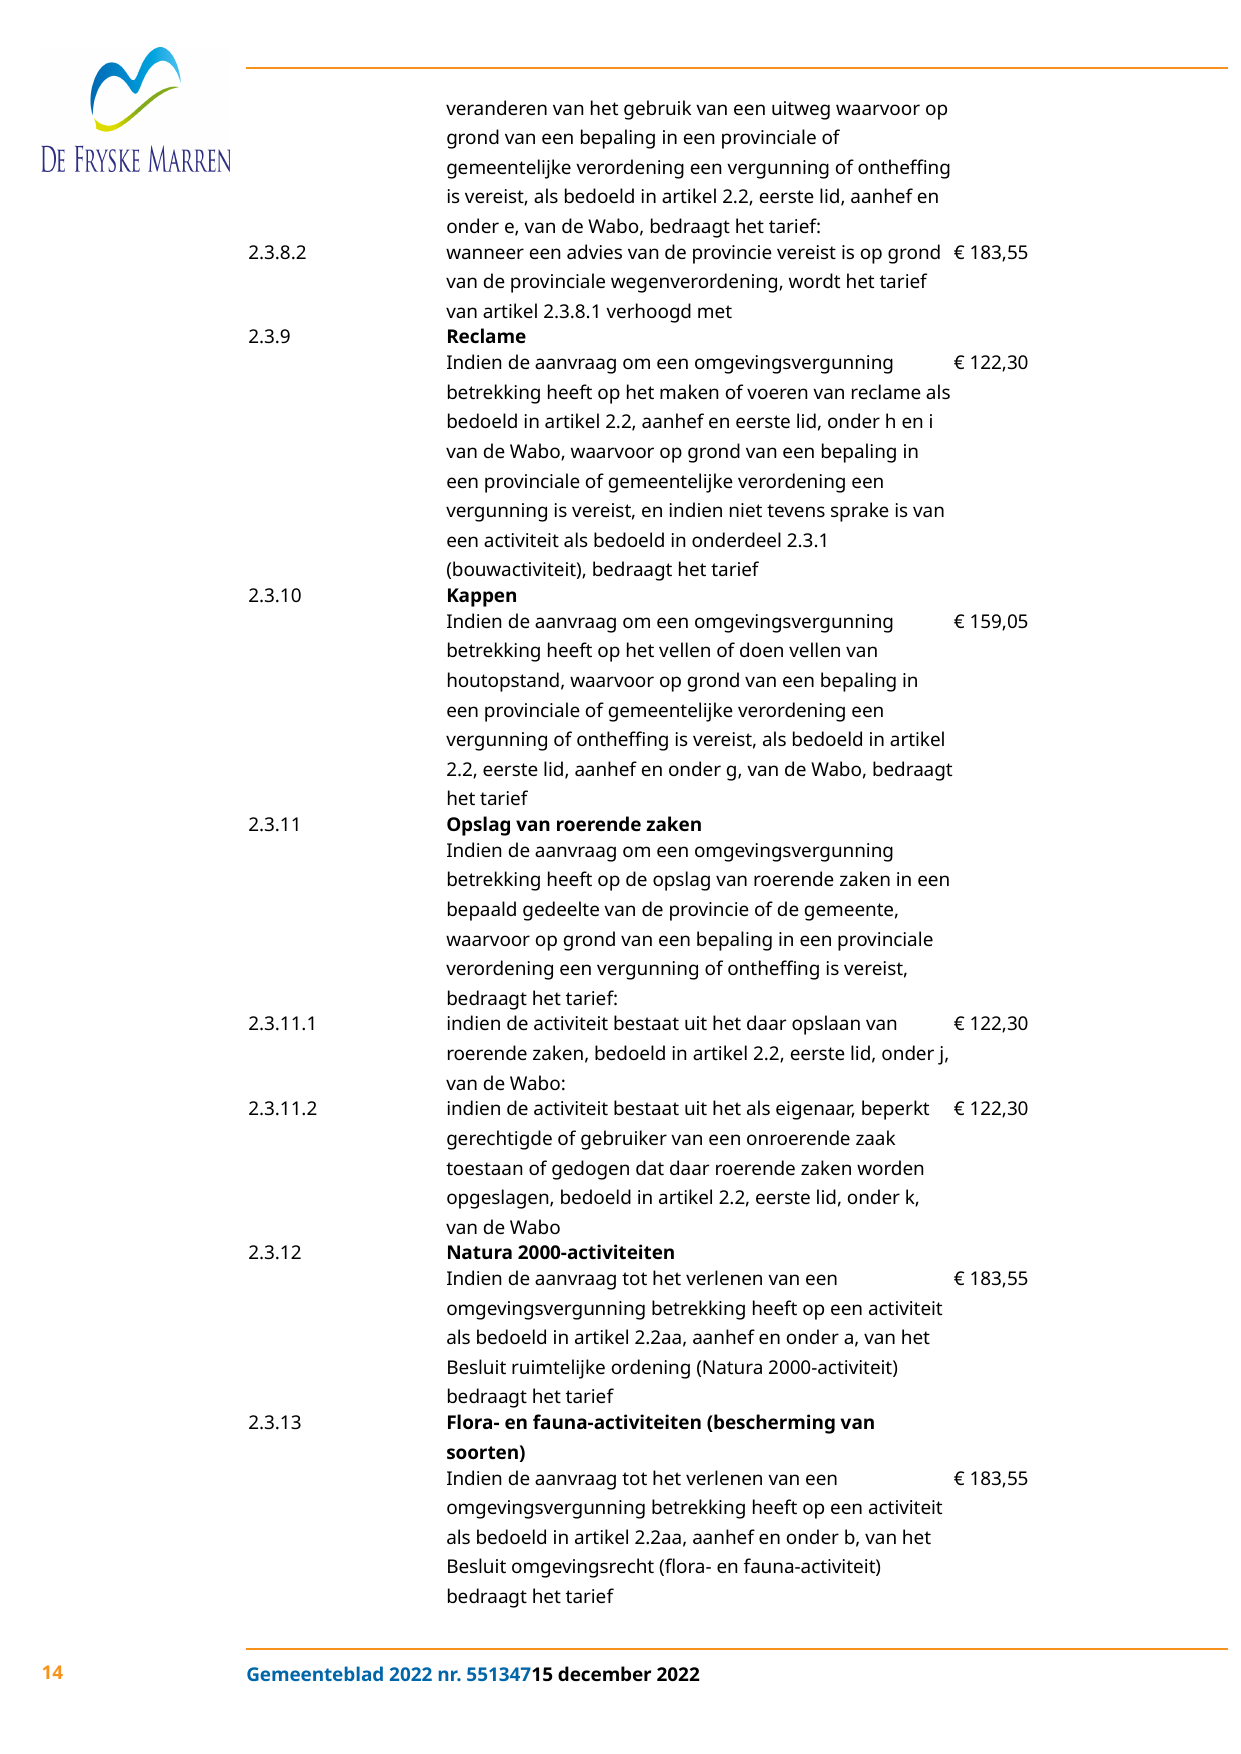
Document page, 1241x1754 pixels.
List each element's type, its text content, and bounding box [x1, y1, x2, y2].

table_cell € 122,30 [954, 1011, 1152, 1096]
table_cell € 183,55 [954, 1465, 1152, 1609]
table_cell wanneer een advies van de provincie vereist is op grond van de provinciale wegenverordening, wordt het tarief van artikel 2.3.8.1 verhoogd met [446, 239, 954, 324]
table_cell Flora- en fauna-activiteiten (bescherming van soorten) [446, 1409, 954, 1465]
table_cell 2.3.11.2 [248, 1096, 446, 1239]
table_cell € 183,55 [954, 1265, 1152, 1409]
table_cell Opslag van roerende zaken [446, 811, 954, 837]
table_cell indien de activiteit bestaat uit het als eigenaar, beperkt gerechtigde of gebruiker van een onroerende zaak toestaan of gedogen dat daar roerende zaken worden opgeslagen, bedoeld in artikel 2.2, eerste lid, onder k, van de Wabo [446, 1096, 954, 1239]
table_cell 2.3.10 [248, 582, 446, 608]
table_cell Indien de aanvraag tot het verlenen van een omgevingsvergunning betrekking heeft op een activiteit als bedoeld in artikel 2.2aa, aanhef en onder b, van het Besluit omgevingsrecht (flora- en fauna-activiteit) bedraagt het tarief [446, 1465, 954, 1609]
table_cell indien de activiteit bestaat uit het daar opslaan van roerende zaken, bedoeld in artikel 2.2, eerste lid, onder j, van de Wabo: [446, 1011, 954, 1096]
table_cell [954, 582, 1152, 608]
table_cell veranderen van het gebruik van een uitweg waarvoor op grond van een bepaling in een provinciale of gemeentelijke verordening een vergunning of ontheffing is vereist, als bedoeld in artikel 2.2, eerste lid, aanhef en onder e, van de Wabo, bedraagt het tarief: [446, 95, 954, 239]
table_cell [954, 1409, 1152, 1465]
table_cell 2.3.11.1 [248, 1011, 446, 1096]
table_cell Indien de aanvraag tot het verlenen van een omgevingsvergunning betrekking heeft op een activiteit als bedoeld in artikel 2.2aa, aanhef en onder a, van het Besluit ruimtelijke ordening (Natura 2000-activiteit) bedraagt het tarief [446, 1265, 954, 1409]
table_cell [248, 95, 446, 239]
table_cell € 122,30 [954, 1096, 1152, 1239]
table_cell Kappen [446, 582, 954, 608]
table_cell € 122,30 [954, 350, 1152, 582]
table_cell Indien de aanvraag om een omgevingsvergunning betrekking heeft op het vellen of doen vellen van houtopstand, waarvoor op grond van een bepaling in een provinciale of gemeentelijke verordening een vergunning of ontheffing is vereist, als bedoeld in artikel 2.2, eerste lid, aanhef en onder g, van de Wabo, bedraagt het tarief [446, 608, 954, 811]
table_cell 2.3.12 [248, 1240, 446, 1265]
table_cell [248, 1465, 446, 1609]
table_cell 2.3.8.2 [248, 239, 446, 324]
table_cell [954, 95, 1152, 239]
table_cell [248, 608, 446, 811]
table_cell [248, 837, 446, 1011]
table_cell [954, 837, 1152, 1011]
table_cell € 159,05 [954, 608, 1152, 811]
table_cell 2.3.11 [248, 811, 446, 837]
table_cell [954, 811, 1152, 837]
table_cell Natura 2000-activiteiten [446, 1240, 954, 1265]
table_cell Indien de aanvraag om een omgevingsvergunning betrekking heeft op de opslag van roerende zaken in een bepaald gedeelte van de provincie of de gemeente, waarvoor op grond van een bepaling in een provinciale verordening een vergunning of ontheffing is vereist, bedraagt het tarief: [446, 837, 954, 1011]
table_cell € 183,55 [954, 239, 1152, 324]
table_cell [954, 324, 1152, 349]
table_cell Indien de aanvraag om een omgevingsvergunning betrekking heeft op het maken of voeren van reclame als bedoeld in artikel 2.2, aanhef en eerste lid, onder h en i van de Wabo, waarvoor op grond van een bepaling in een provinciale of gemeentelijke verordening een vergunning is vereist, en indien niet tevens sprake is van een activiteit als bedoeld in onderdeel 2.3.1 (bouwactiviteit), bedraagt het tarief [446, 350, 954, 582]
table_cell [248, 350, 446, 582]
table_cell Reclame [446, 324, 954, 349]
picture [41, 47, 231, 172]
table_cell [248, 1265, 446, 1409]
table_cell [954, 1240, 1152, 1265]
table_cell 2.3.13 [248, 1409, 446, 1465]
table_cell 2.3.9 [248, 324, 446, 349]
